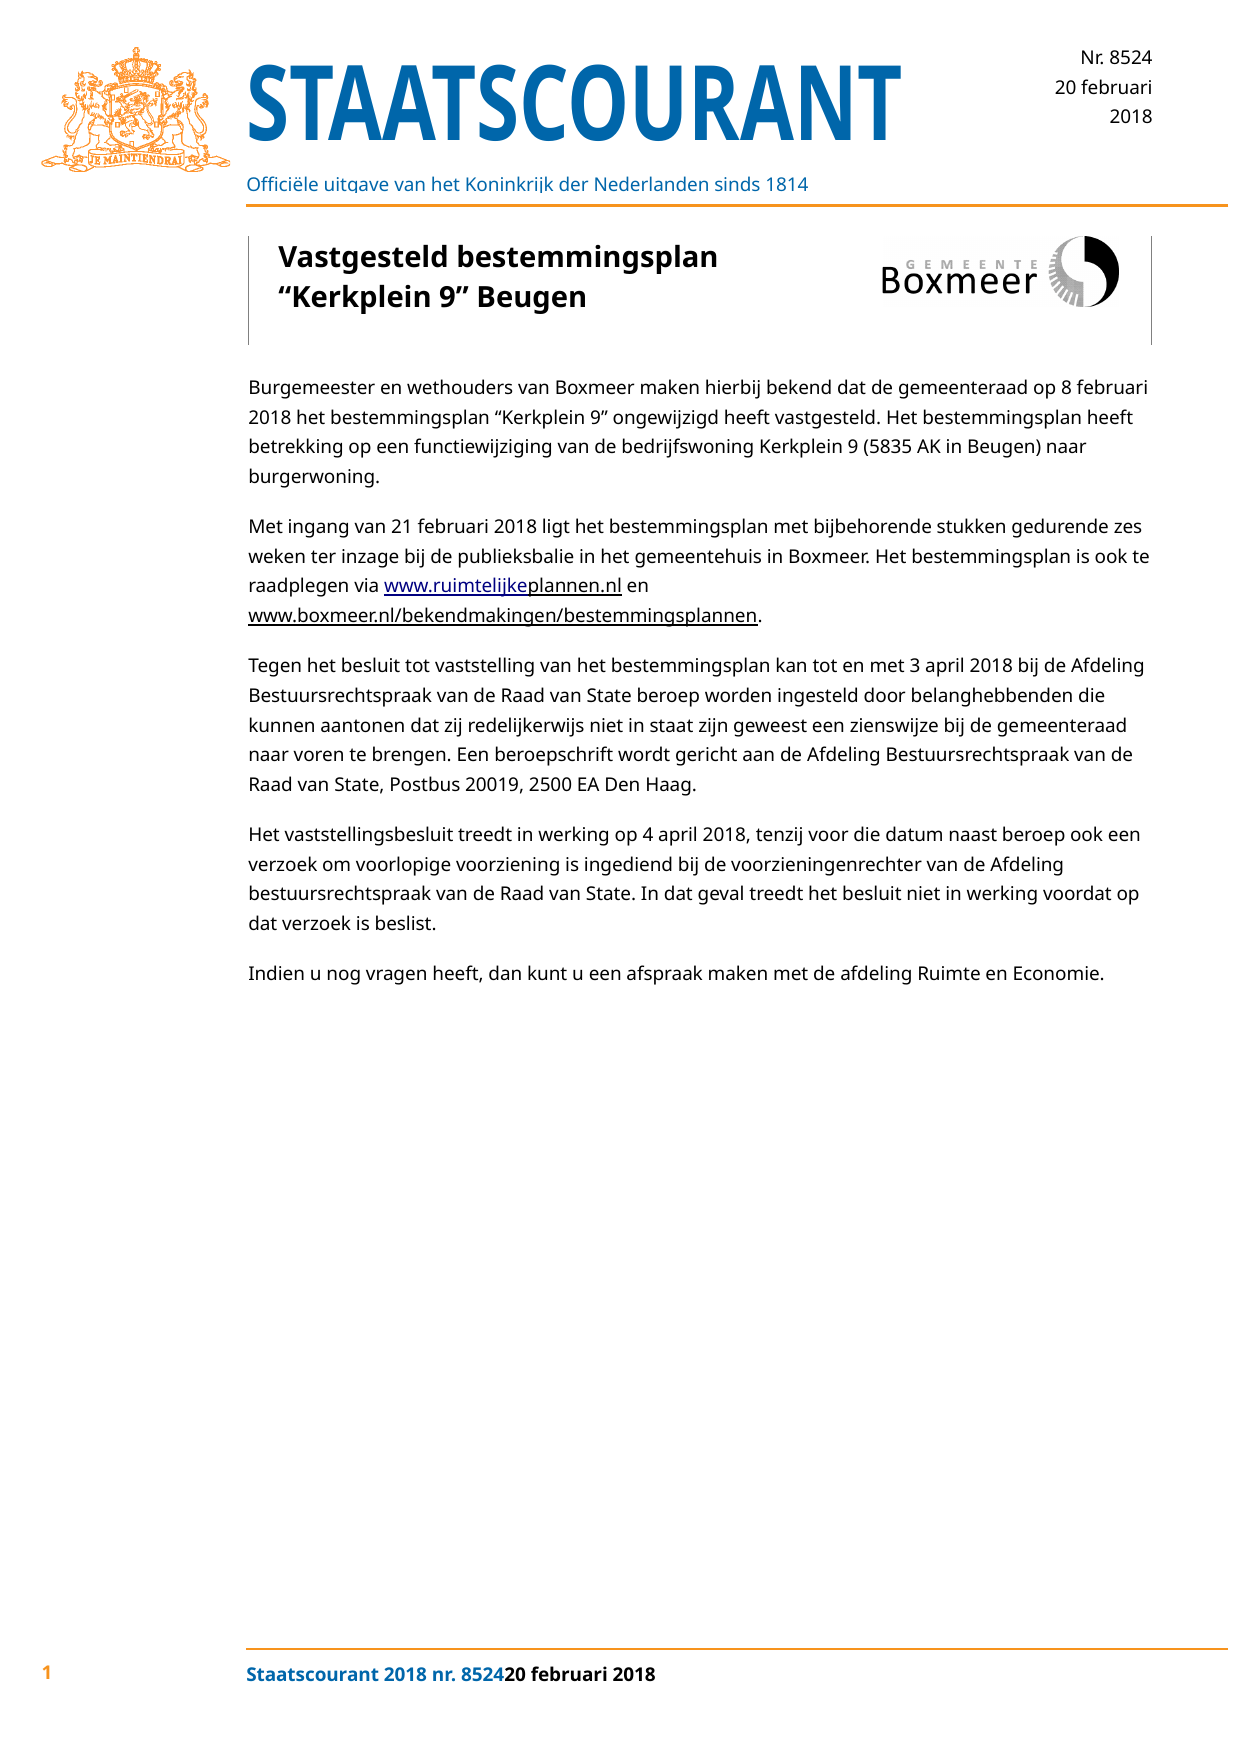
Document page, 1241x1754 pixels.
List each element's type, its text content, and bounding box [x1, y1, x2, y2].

text Indien u nog vragen heeft, dan kunt u een afspraak maken met de afdeling Ruimte en Economie. [248, 961, 1152, 986]
text Tegen het besluit tot vaststelling van het bestemmingsplan kan tot en met 3 april 2018 bij de Afdeling Bestuursrechtspraak van de Raad van State beroep worden ingesteld door belanghebbenden die kunnen aantonen dat zij redelijkerwijs niet in staat zijn geweest een zienswijze bij de gemeenteraad naar voren te brengen. Een beroepschrift wordt gericht aan de Afdeling Bestuursrechtspraak van de Raad van State, Postbus 20019, 2500 EA Den Haag. [248, 653, 1152, 797]
table_header Vastgesteld bestemmingsplan “Kerkplein 9” Beugen [249, 236, 850, 345]
picture [882, 236, 1119, 307]
text Het vaststellingsbesluit treedt in werking op 4 april 2018, tenzij voor die datum naast beroep ook een verzoek om voorlopige voorziening is ingediend bij de voorzieningenrechter van de Afdeling bestuursrechtspraak van de Raad van State. In dat geval treedt het besluit niet in werking voordat op dat verzoek is beslist. [248, 821, 1152, 936]
picture [41, 47, 231, 172]
text Burgemeester en wethouders van Boxmeer maken hierbij bekend dat de gemeenteraad op 8 februari 2018 het bestemmingsplan “Kerkplein 9” ongewijzigd heeft vastgesteld. Het bestemmingsplan heeft betrekking op een functiewijziging van de bedrijfswoning Kerkplein 9 (5835 AK in Beugen) naar burgerwoning. [248, 374, 1152, 489]
table_header [850, 236, 1151, 345]
text Met ingang van 21 februari 2018 ligt het bestemmingsplan met bijbehorende stukken gedurende zes weken ter inzage bij de publieksbalie in het gemeentehuis in Boxmeer. Het bestemmingsplan is ook te raadplegen via www.ruimtelijkeplannen.nl en www.boxmeer.nl/bekendmakingen/bestemmingsplannen. [248, 513, 1152, 628]
